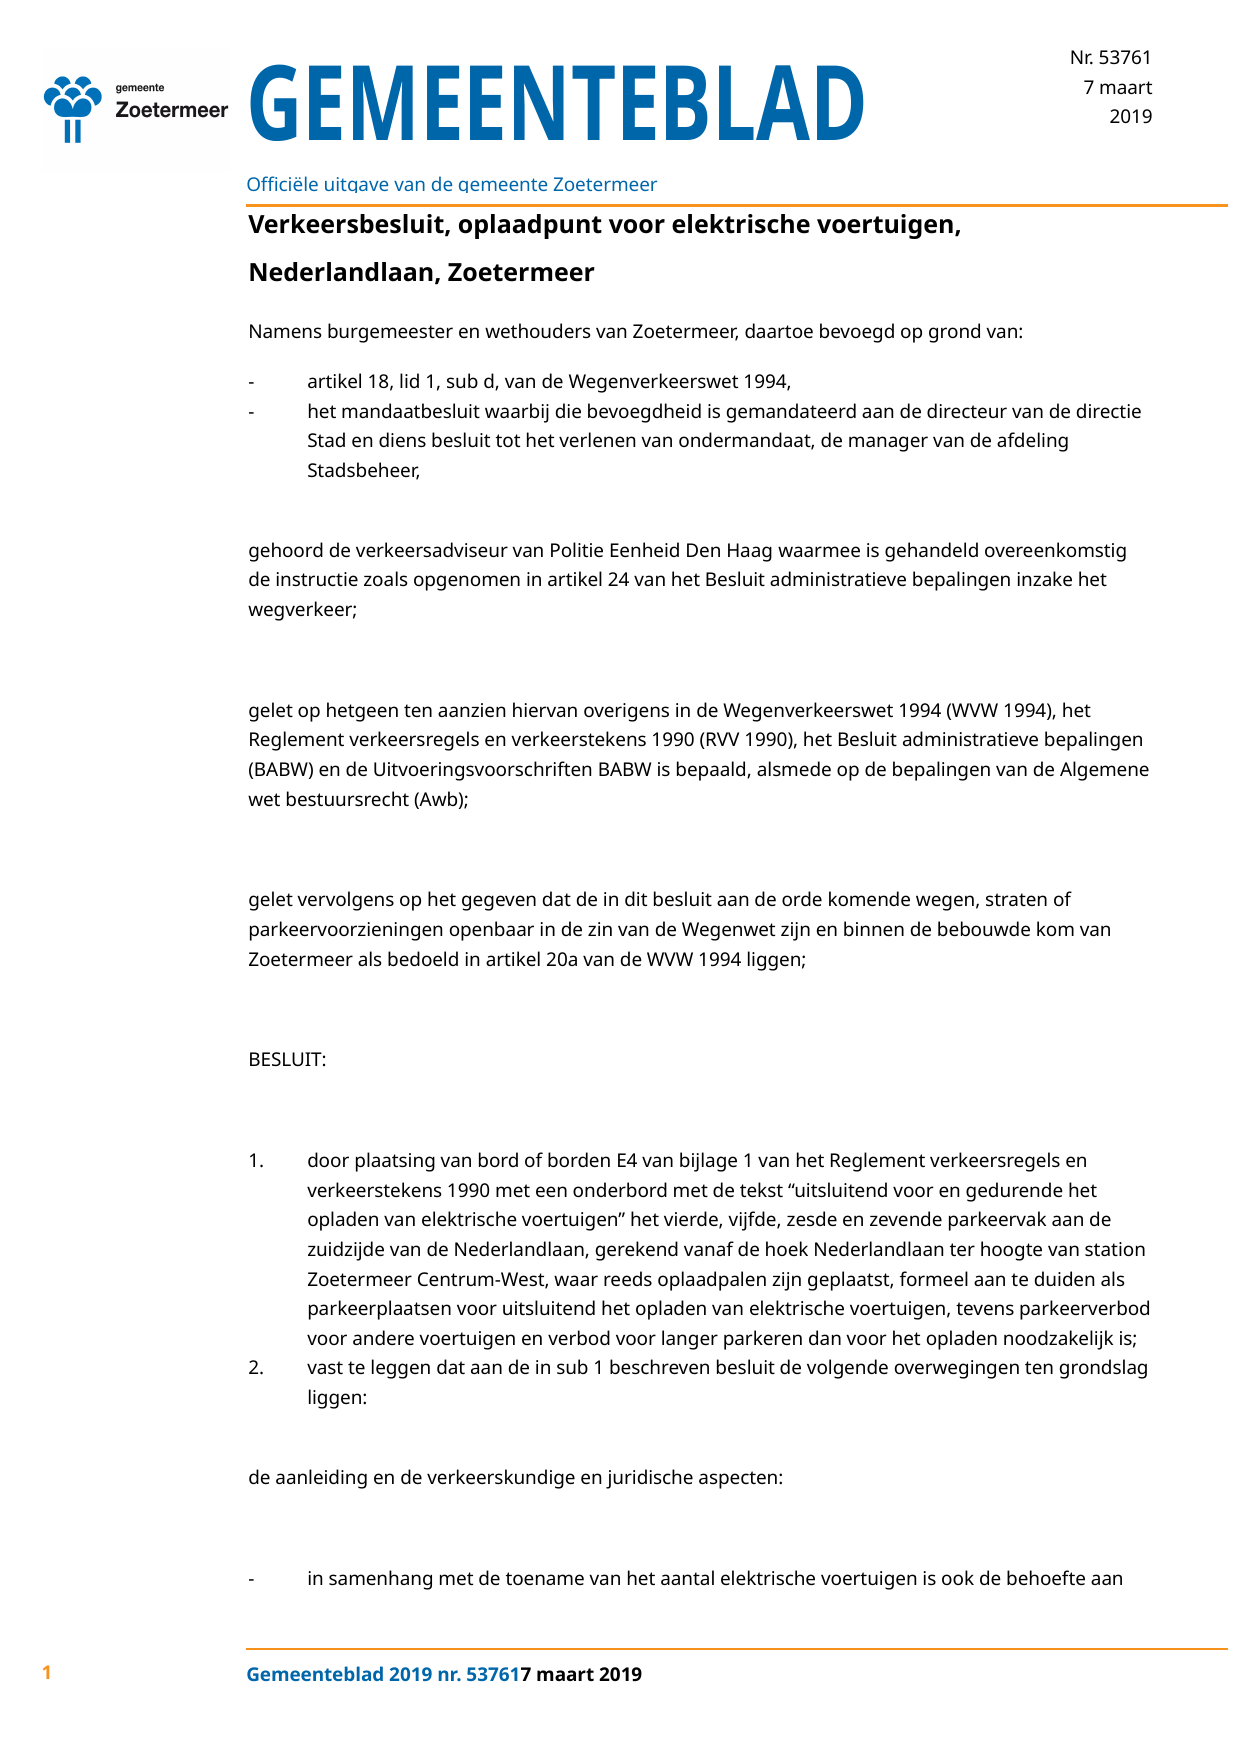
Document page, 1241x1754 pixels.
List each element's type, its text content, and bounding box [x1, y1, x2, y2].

list door plaatsing van bord of borden E4 van bijlage 1 van het Reglement verkeersregels en verkeerstekens 1990 met een onderbord met de tekst “uitsluitend voor en gedurende het opladen van elektrische voertuigen” het vierde, vijfde, zesde en zevende parkeervak aan de zuidzijde van de Nederlandlaan, gerekend vanaf de hoek Nederlandlaan ter hoogte van station Zoetermeer Centrum-West, waar reeds oplaadpalen zijn geplaatst, formeel aan te duiden als parkeerplaatsen voor uitsluitend het opladen van elektrische voertuigen, tevens parkeerverbod voor andere voertuigen en verbod voor langer parkeren dan voor het opladen noodzakelijk is; [248, 1147, 1152, 1351]
text Namens burgemeester en wethouders van Zoetermeer, daartoe bevoegd op grond van: [248, 318, 1152, 344]
text Verkeersbesluit, oplaadpunt voor elektrische voertuigen, Nederlandlaan, Zoetermeer [248, 207, 1152, 288]
text BESLUIT: [248, 1047, 1152, 1072]
text gehoord de verkeersadviseur van Politie Eenheid Den Haag waarmee is gehandeld overeenkomstig de instructie zoals opgenomen in artikel 24 van het Besluit administratieve bepalingen inzake het wegverkeer; [248, 537, 1152, 622]
list in samenhang met de toename van het aantal elektrische voertuigen is ook de behoefte aan [248, 1565, 1152, 1591]
list vast te leggen dat aan de in sub 1 beschreven besluit de volgende overwegingen ten grondslag liggen: [248, 1354, 1152, 1410]
text gelet op hetgeen ten aanzien hiervan overigens in de Wegenverkeerswet 1994 (WVW 1994), het Reglement verkeersregels en verkeerstekens 1990 (RVV 1990), het Besluit administratieve bepalingen (BABW) en de Uitvoeringsvoorschriften BABW is bepaald, alsmede op de bepalingen van de Algemene wet bestuursrecht (Awb); [248, 697, 1152, 812]
list artikel 18, lid 1, sub d, van de Wegenverkeerswet 1994, [248, 368, 1152, 394]
list het mandaatbesluit waarbij die bevoegdheid is gemandateerd aan de directeur van de directie Stad en diens besluit tot het verlenen van ondermandaat, de manager van de afdeling Stadsbeheer, [248, 398, 1152, 483]
text gelet vervolgens op het gegeven dat de in dit besluit aan de orde komende wegen, straten of parkeervoorzieningen openbaar in de zin van de Wegenwet zijn en binnen de bebouwde kom van Zoetermeer als bedoeld in artikel 20a van de WVW 1994 liggen; [248, 887, 1152, 972]
picture [41, 47, 231, 172]
text de aanleiding en de verkeerskundige en juridische aspecten: [248, 1464, 1152, 1490]
